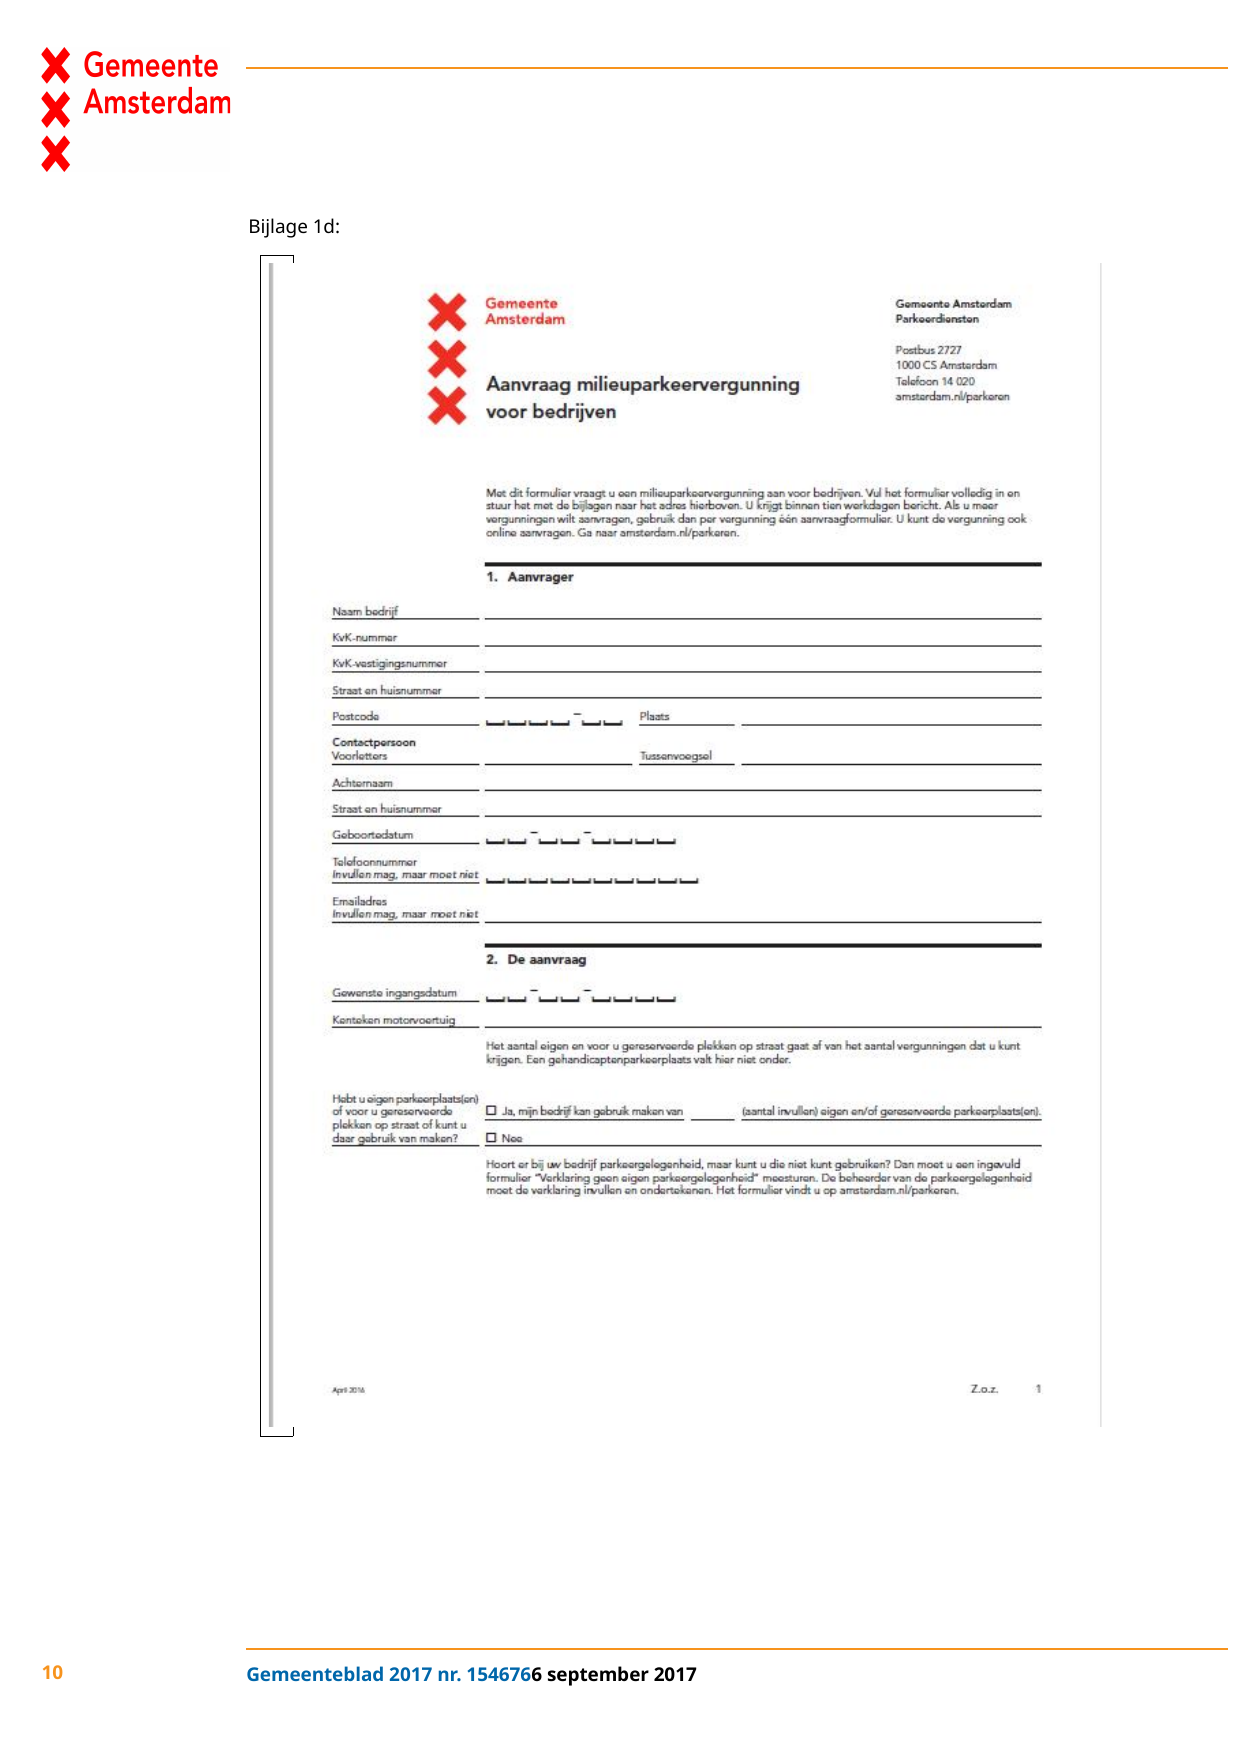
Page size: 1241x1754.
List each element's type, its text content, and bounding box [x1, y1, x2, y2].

picture [41, 47, 231, 172]
picture [268, 263, 1102, 1427]
text Bijlage 1d: [248, 213, 1152, 239]
